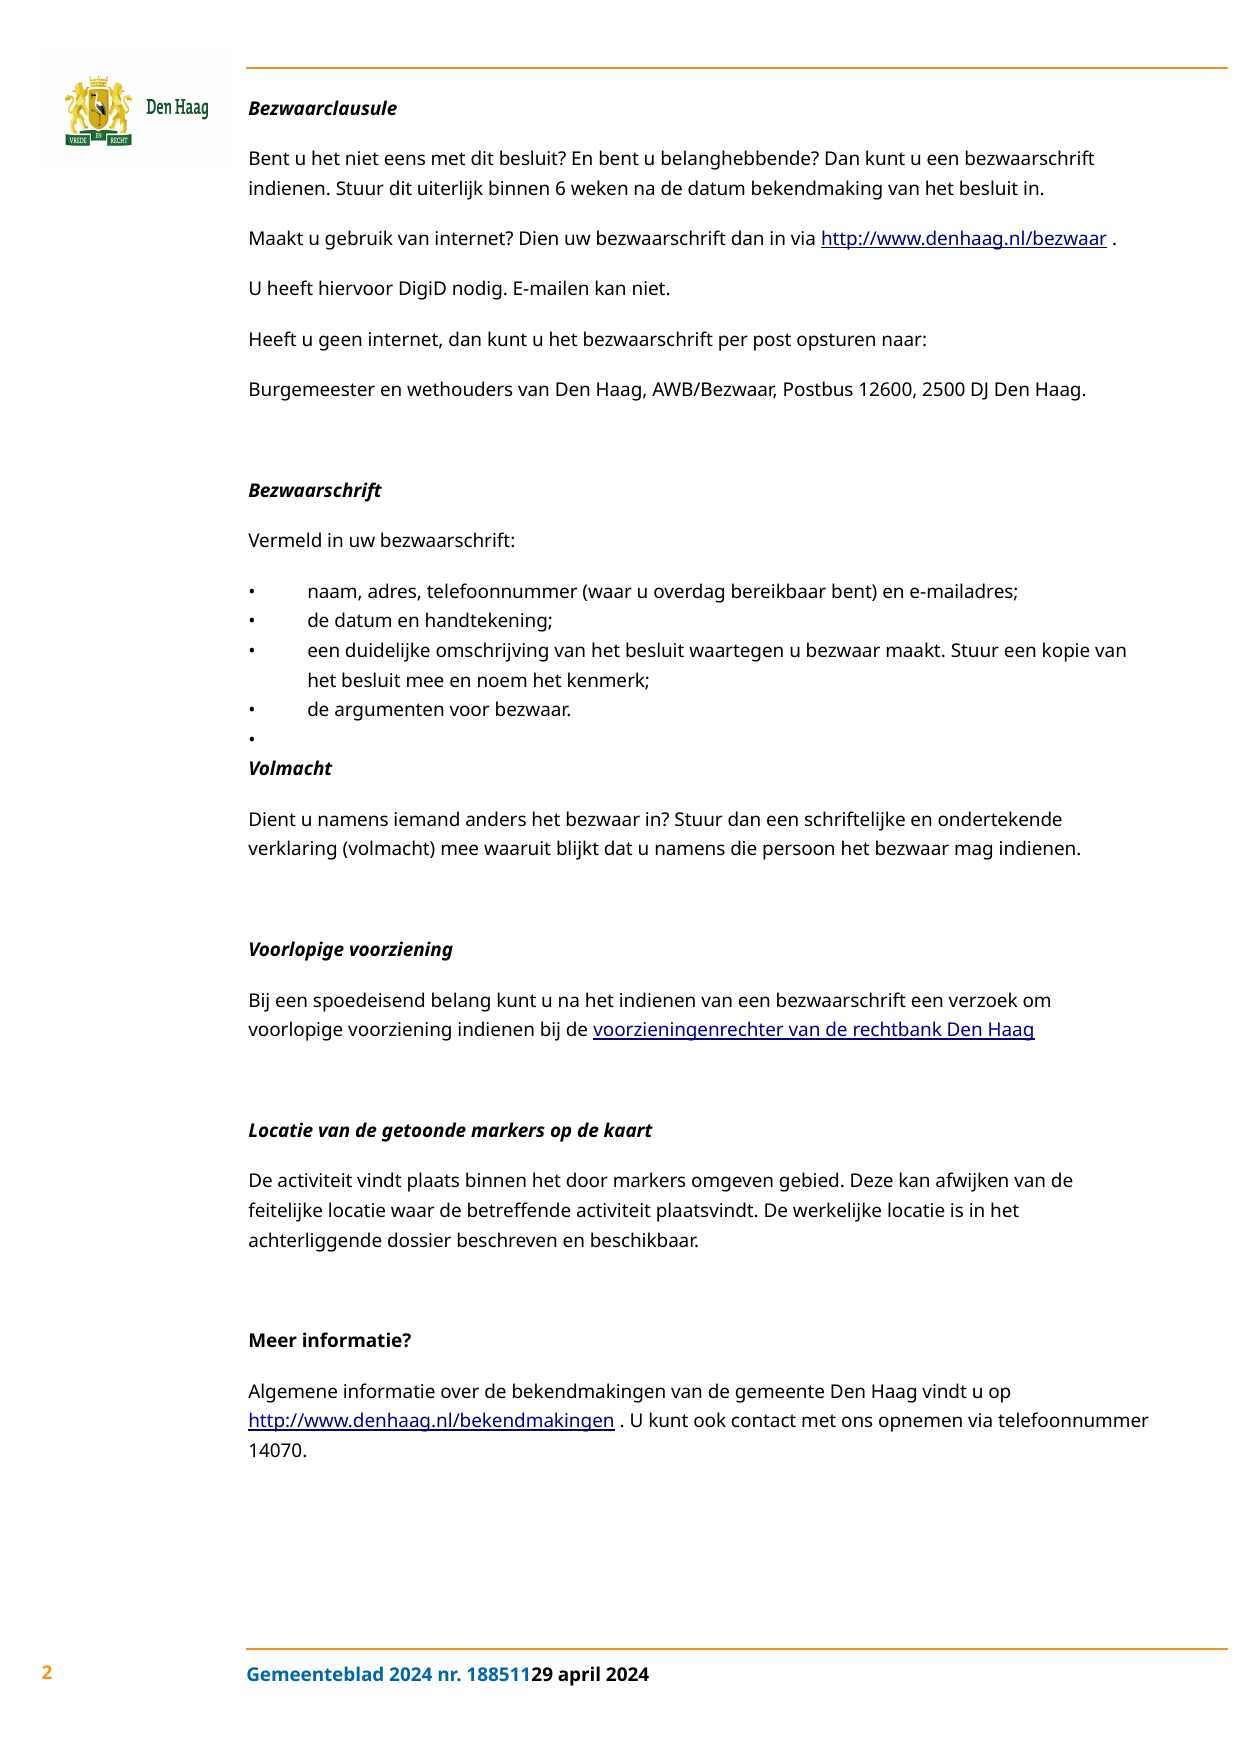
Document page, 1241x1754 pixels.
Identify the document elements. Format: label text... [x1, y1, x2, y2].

text Maakt u gebruik van internet? Dien uw bezwaarschrift dan in via http://www.denhaag.nl/bezwaar . [248, 225, 1152, 251]
text Algemene informatie over de bekendmakingen van de gemeente Den Haag vindt u op http://www.denhaag.nl/bekendmakingen . U kunt ook contact met ons opnemen via telefoonnummer 14070. [248, 1378, 1152, 1463]
text Burgemeester en wethouders van Den Haag, AWB/Bezwaar, Postbus 12600, 2500 DJ Den Haag. [248, 376, 1152, 402]
text Bezwaarschrift [248, 477, 1152, 503]
text Vermeld in uw bezwaarschrift: [248, 528, 1152, 553]
picture [41, 47, 231, 172]
list de datum en handtekening; [248, 608, 1152, 633]
text Meer informatie? [248, 1328, 1152, 1353]
list de argumenten voor bezwaar. [248, 696, 1152, 722]
text Dient u namens iemand anders het bezwaar in? Stuur dan een schriftelijke en ondertekende verklaring (volmacht) mee waaruit blijkt dat u namens die persoon het bezwaar mag indienen. [248, 806, 1152, 861]
text Volmacht [248, 756, 1152, 781]
text Bezwaarclausule [248, 95, 1152, 121]
list een duidelijke omschrijving van het besluit waartegen u bezwaar maakt. Stuur een kopie van het besluit mee en noem het kenmerk; [248, 637, 1152, 693]
list naam, adres, telefoonnummer (waar u overdag bereikbaar bent) en e-mailadres; [248, 578, 1152, 604]
text Voorlopige voorziening [248, 936, 1152, 962]
text U heeft hiervoor DigiD nodig. E-mailen kan niet. [248, 276, 1152, 301]
text Heeft u geen internet, dan kunt u het bezwaarschrift per post opsturen naar: [248, 326, 1152, 352]
text De activiteit vindt plaats binnen het door markers omgeven gebied. Deze kan afwijken van de feitelijke locatie waar de betreffende activiteit plaatsvindt. De werkelijke locatie is in het achterliggende dossier beschreven en beschikbaar. [248, 1168, 1152, 1253]
text Bent u het niet eens met dit besluit? En bent u belanghebbende? Dan kunt u een bezwaarschrift indienen. Stuur dit uiterlijk binnen 6 weken na de datum bekendmaking van het besluit in. [248, 145, 1152, 201]
text Bij een spoedeisend belang kunt u na het indienen van een bezwaarschrift een verzoek om voorlopige voorziening indienen bij de voorzieningenrechter van de rechtbank Den Haag [248, 987, 1152, 1042]
text Locatie van de getoonde markers op de kaart [248, 1117, 1152, 1143]
